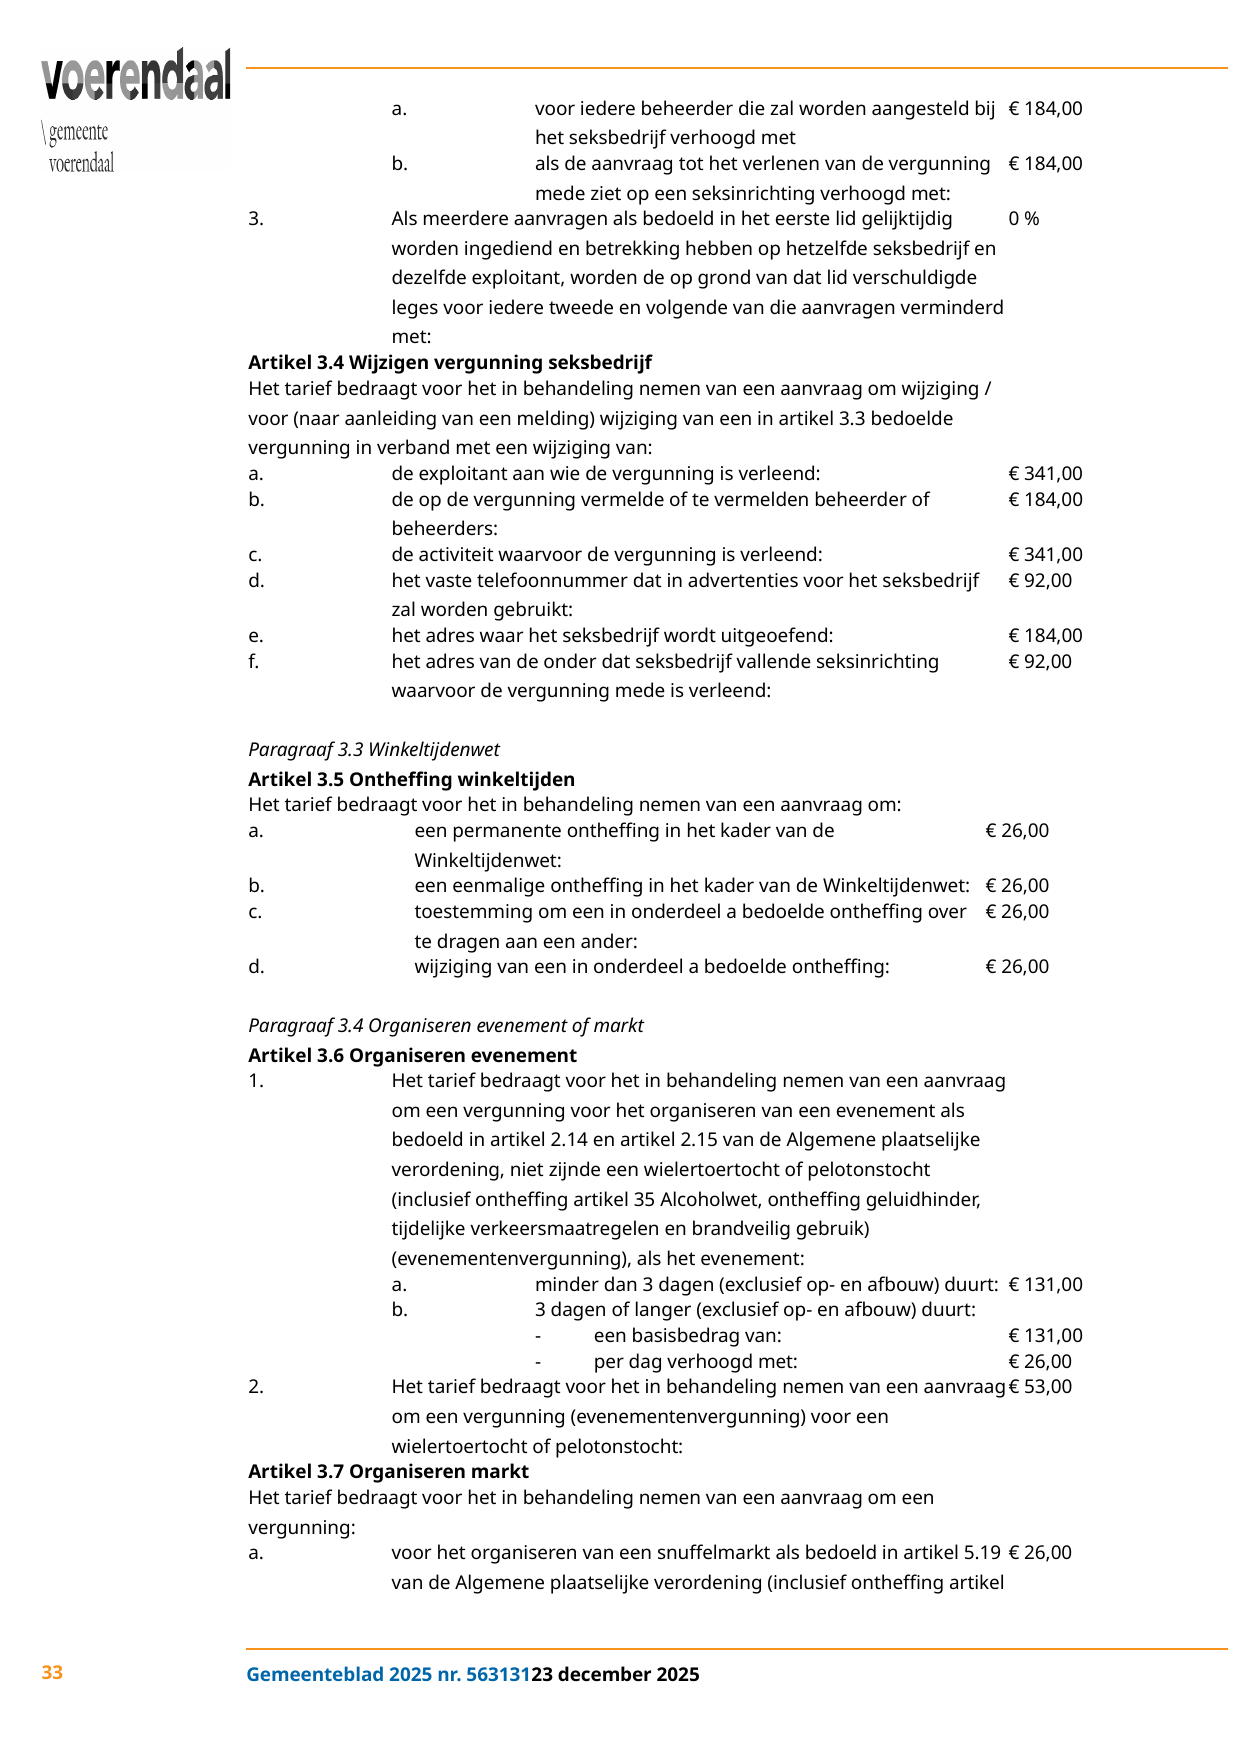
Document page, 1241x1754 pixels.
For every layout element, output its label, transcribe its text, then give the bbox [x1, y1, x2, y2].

table_cell [1008, 1068, 1152, 1271]
table_cell b. [248, 873, 414, 898]
picture [41, 47, 231, 172]
table_cell het vaste telefoonnummer dat in advertenties voor het seksbedrijf zal worden gebruikt: [391, 567, 1008, 622]
table_header Artikel 3.6 Organiseren evenement [248, 1042, 1008, 1067]
table_cell € 131,00 [1008, 1322, 1152, 1348]
table_cell € 26,00 [1008, 1348, 1152, 1374]
table_cell voor iedere beheerder die zal worden aangesteld bij het seksbedrijf verhoogd met [535, 95, 1008, 150]
table_cell [248, 150, 391, 205]
table_cell als de aanvraag tot het verlenen van de vergunning mede ziet op een seksinrichting verhoogd met: [535, 150, 1008, 205]
table_cell € 26,00 [985, 817, 1152, 872]
table_cell a. [391, 1271, 535, 1296]
table_cell € 184,00 [1008, 150, 1152, 205]
table_cell een eenmalige ontheffing in het kader van de Winkeltijdenwet: [414, 873, 985, 898]
table_cell Het tarief bedraagt voor het in behandeling nemen van een aanvraag om: [248, 791, 985, 817]
table_cell € 92,00 [1008, 648, 1152, 703]
table_cell € 131,00 [1008, 1271, 1152, 1296]
table_cell € 26,00 [1008, 1540, 1152, 1595]
table_cell Het tarief bedraagt voor het in behandeling nemen van een aanvraag om wijziging / voor (naar aanleiding van een melding) wijziging van een in artikel 3.3 bedoelde vergunning in verband met een wijziging van: [248, 375, 1008, 460]
table_cell f. [248, 648, 391, 703]
table_cell d. [248, 567, 391, 622]
table_cell 3 dagen of langer (exclusief op- en afbouw) duurt: [535, 1296, 1008, 1322]
table_cell € 341,00 [1008, 541, 1152, 567]
table_cell € 184,00 [1008, 486, 1152, 541]
table_cell b. [248, 486, 391, 541]
table_cell [1008, 350, 1152, 375]
table_cell € 26,00 [985, 898, 1152, 953]
table_cell minder dan 3 dagen (exclusief op- en afbouw) duurt: [535, 1271, 1008, 1296]
table_cell a. [248, 1540, 391, 1595]
table_cell Het tarief bedraagt voor het in behandeling nemen van een aanvraag om een vergunning (evenementenvergunning) voor een wielertoertocht of pelotonstocht: [391, 1374, 1008, 1458]
table_cell c. [248, 541, 391, 567]
table_header [1008, 1042, 1152, 1067]
table_cell c. [248, 898, 414, 953]
table_cell a. [248, 460, 391, 486]
table_cell de activiteit waarvoor de vergunning is verleend: [391, 541, 1008, 567]
table_cell [1008, 1484, 1152, 1539]
table_cell Het tarief bedraagt voor het in behandeling nemen van een aanvraag om een vergunning voor het organiseren van een evenement als bedoeld in artikel 2.14 en artikel 2.15 van de Algemene plaatselijke verordening, niet zijnde een wielertoertocht of pelotonstocht (inclusief ontheffing artikel 35 Alcoholwet, ontheffing geluidhinder, tijdelijke verkeersmaatregelen en brandveilig gebruik) (evenementenvergunning), als het evenement: [391, 1068, 1008, 1271]
table_cell € 26,00 [985, 873, 1152, 898]
table_cell e. [248, 622, 391, 648]
table_cell wijziging van een in onderdeel a bedoelde ontheffing: [414, 954, 985, 979]
text Paragraaf 3.3 Winkeltijdenwet [248, 736, 1152, 762]
table_cell Het tarief bedraagt voor het in behandeling nemen van een aanvraag om een vergunning: [248, 1484, 1008, 1539]
table_cell per dag verhoogd met: [535, 1348, 1008, 1374]
table_cell [985, 791, 1152, 817]
table_cell 0 % [1008, 205, 1152, 349]
table_cell b. [391, 150, 535, 205]
table_cell € 92,00 [1008, 567, 1152, 622]
table_cell € 184,00 [1008, 622, 1152, 648]
table_cell Artikel 3.7 Organiseren markt [248, 1459, 1008, 1484]
table_cell de exploitant aan wie de vergunning is verleend: [391, 460, 1008, 486]
table_cell [391, 1322, 535, 1348]
table_cell d. [248, 954, 414, 979]
table_cell het adres van de onder dat seksbedrijf vallende seksinrichting waarvoor de vergunning mede is verleend: [391, 648, 1008, 703]
table_cell [248, 1271, 391, 1296]
table_cell een basisbedrag van: [535, 1322, 1008, 1348]
table_cell Artikel 3.4 Wijzigen vergunning seksbedrijf [248, 350, 1008, 375]
table_cell [248, 1322, 391, 1348]
table_cell [248, 1348, 391, 1374]
table_cell [1008, 375, 1152, 460]
table_cell € 53,00 [1008, 1374, 1152, 1458]
table_cell [1008, 1296, 1152, 1322]
table_cell € 341,00 [1008, 460, 1152, 486]
table_cell € 26,00 [985, 954, 1152, 979]
table_cell € 184,00 [1008, 95, 1152, 150]
text Paragraaf 3.4 Organiseren evenement of markt [248, 1012, 1152, 1038]
table_cell het adres waar het seksbedrijf wordt uitgeoefend: [391, 622, 1008, 648]
table_cell a. [391, 95, 535, 150]
table_cell Als meerdere aanvragen als bedoeld in het eerste lid gelijktijdig worden ingediend en betrekking hebben op hetzelfde seksbedrijf en dezelfde exploitant, worden de op grond van dat lid verschuldigde leges voor iedere tweede en volgende van die aanvragen verminderd met: [391, 205, 1008, 349]
table_cell b. [391, 1296, 535, 1322]
table_cell toestemming om een in onderdeel a bedoelde ontheffing over te dragen aan een ander: [414, 898, 985, 953]
table_cell [248, 95, 391, 150]
table_cell 1. [248, 1068, 391, 1271]
table_header [985, 766, 1152, 791]
table_cell voor het organiseren van een snuffelmarkt als bedoeld in artikel 5.19 van de Algemene plaatselijke verordening (inclusief ontheffing artikel [391, 1540, 1008, 1595]
table_cell [248, 1296, 391, 1322]
table_cell de op de vergunning vermelde of te vermelden beheerder of beheerders: [391, 486, 1008, 541]
table_cell 2. [248, 1374, 391, 1458]
table_cell [391, 1348, 535, 1374]
table_header Artikel 3.5 Ontheffing winkeltijden [248, 766, 985, 791]
table_cell 3. [248, 205, 391, 349]
table_cell a. [248, 817, 414, 872]
table_cell [1008, 1459, 1152, 1484]
table_cell een permanente ontheffing in het kader van de Winkeltijdenwet: [414, 817, 985, 872]
